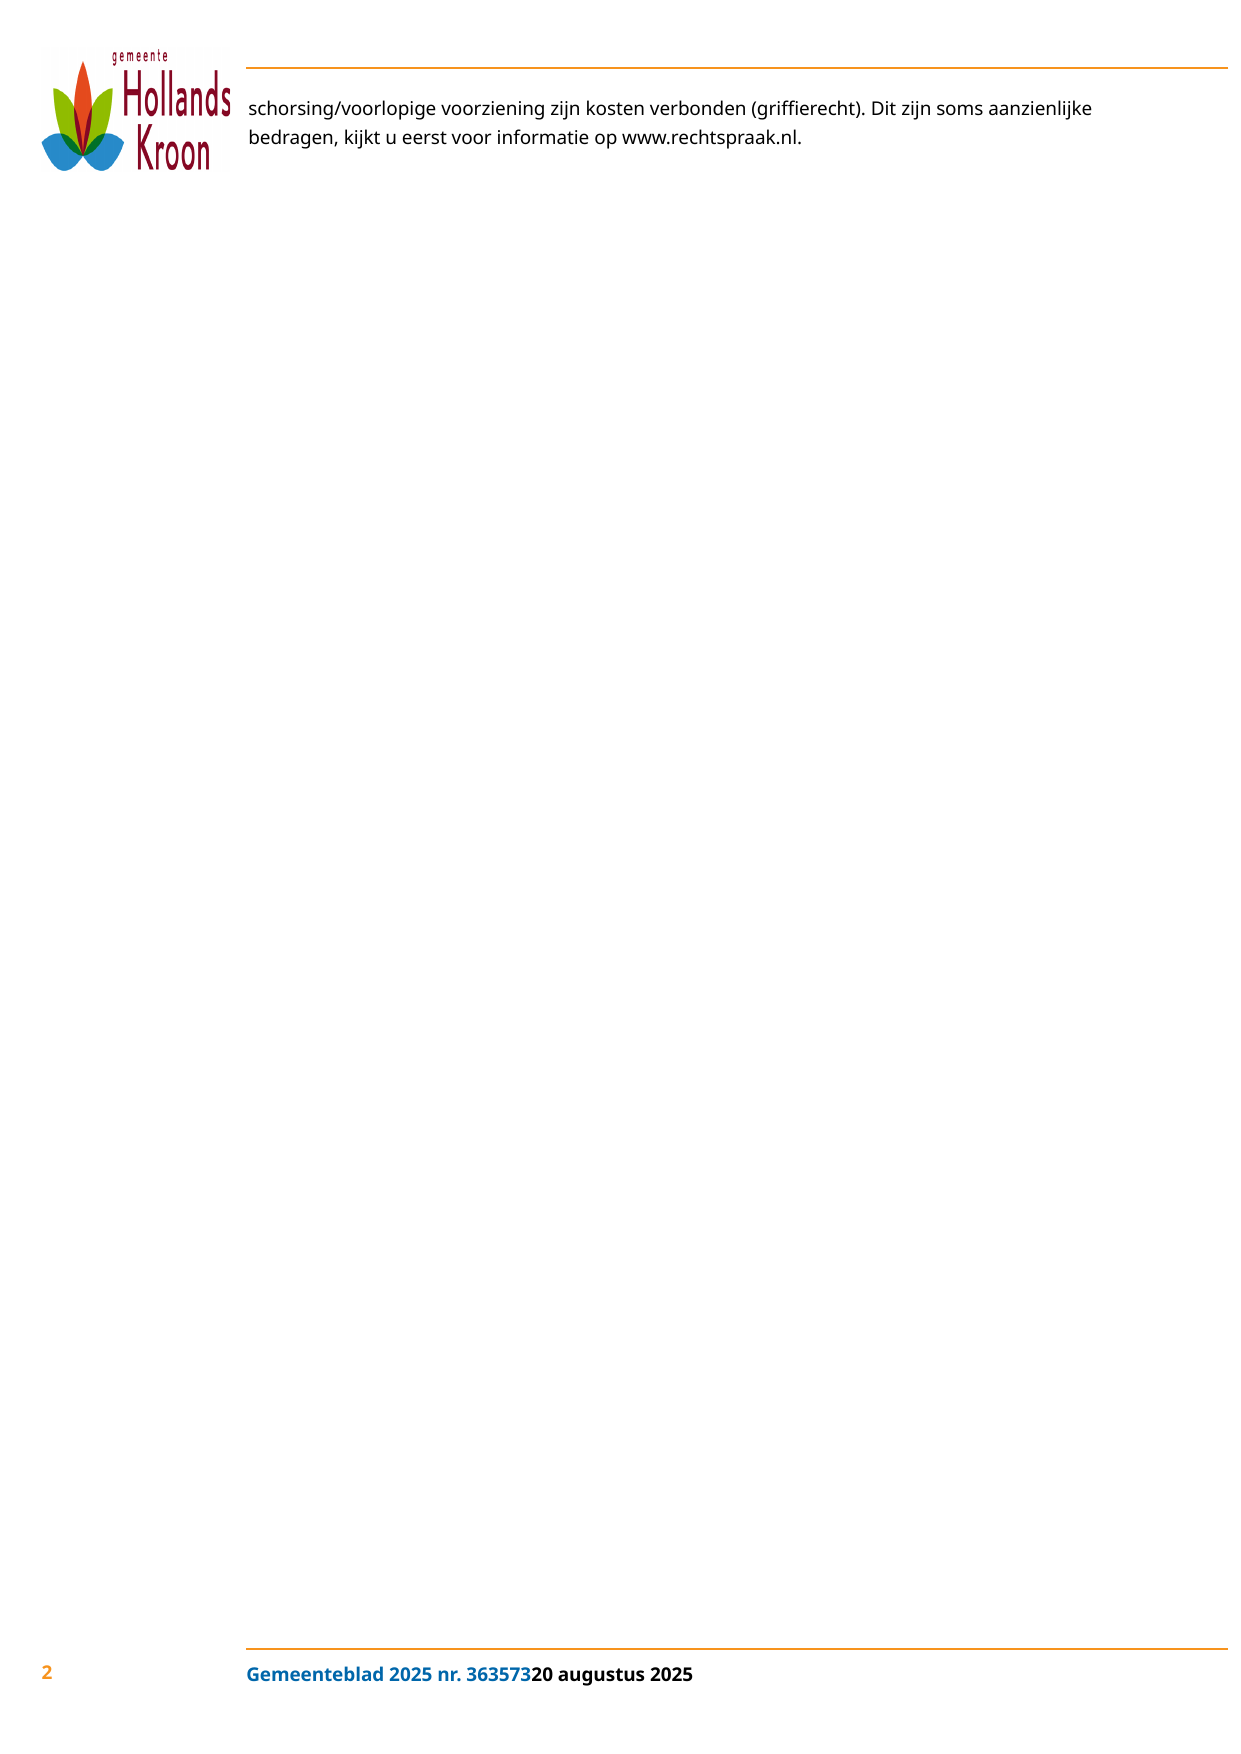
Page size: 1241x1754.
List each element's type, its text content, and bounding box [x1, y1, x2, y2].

picture [41, 47, 231, 172]
text schorsing/voorlopige voorziening zijn kosten verbonden (griffierecht). Dit zijn soms aanzienlijke bedragen, kijkt u eerst voor informatie op www.rechtspraak.nl. [248, 95, 1152, 150]
